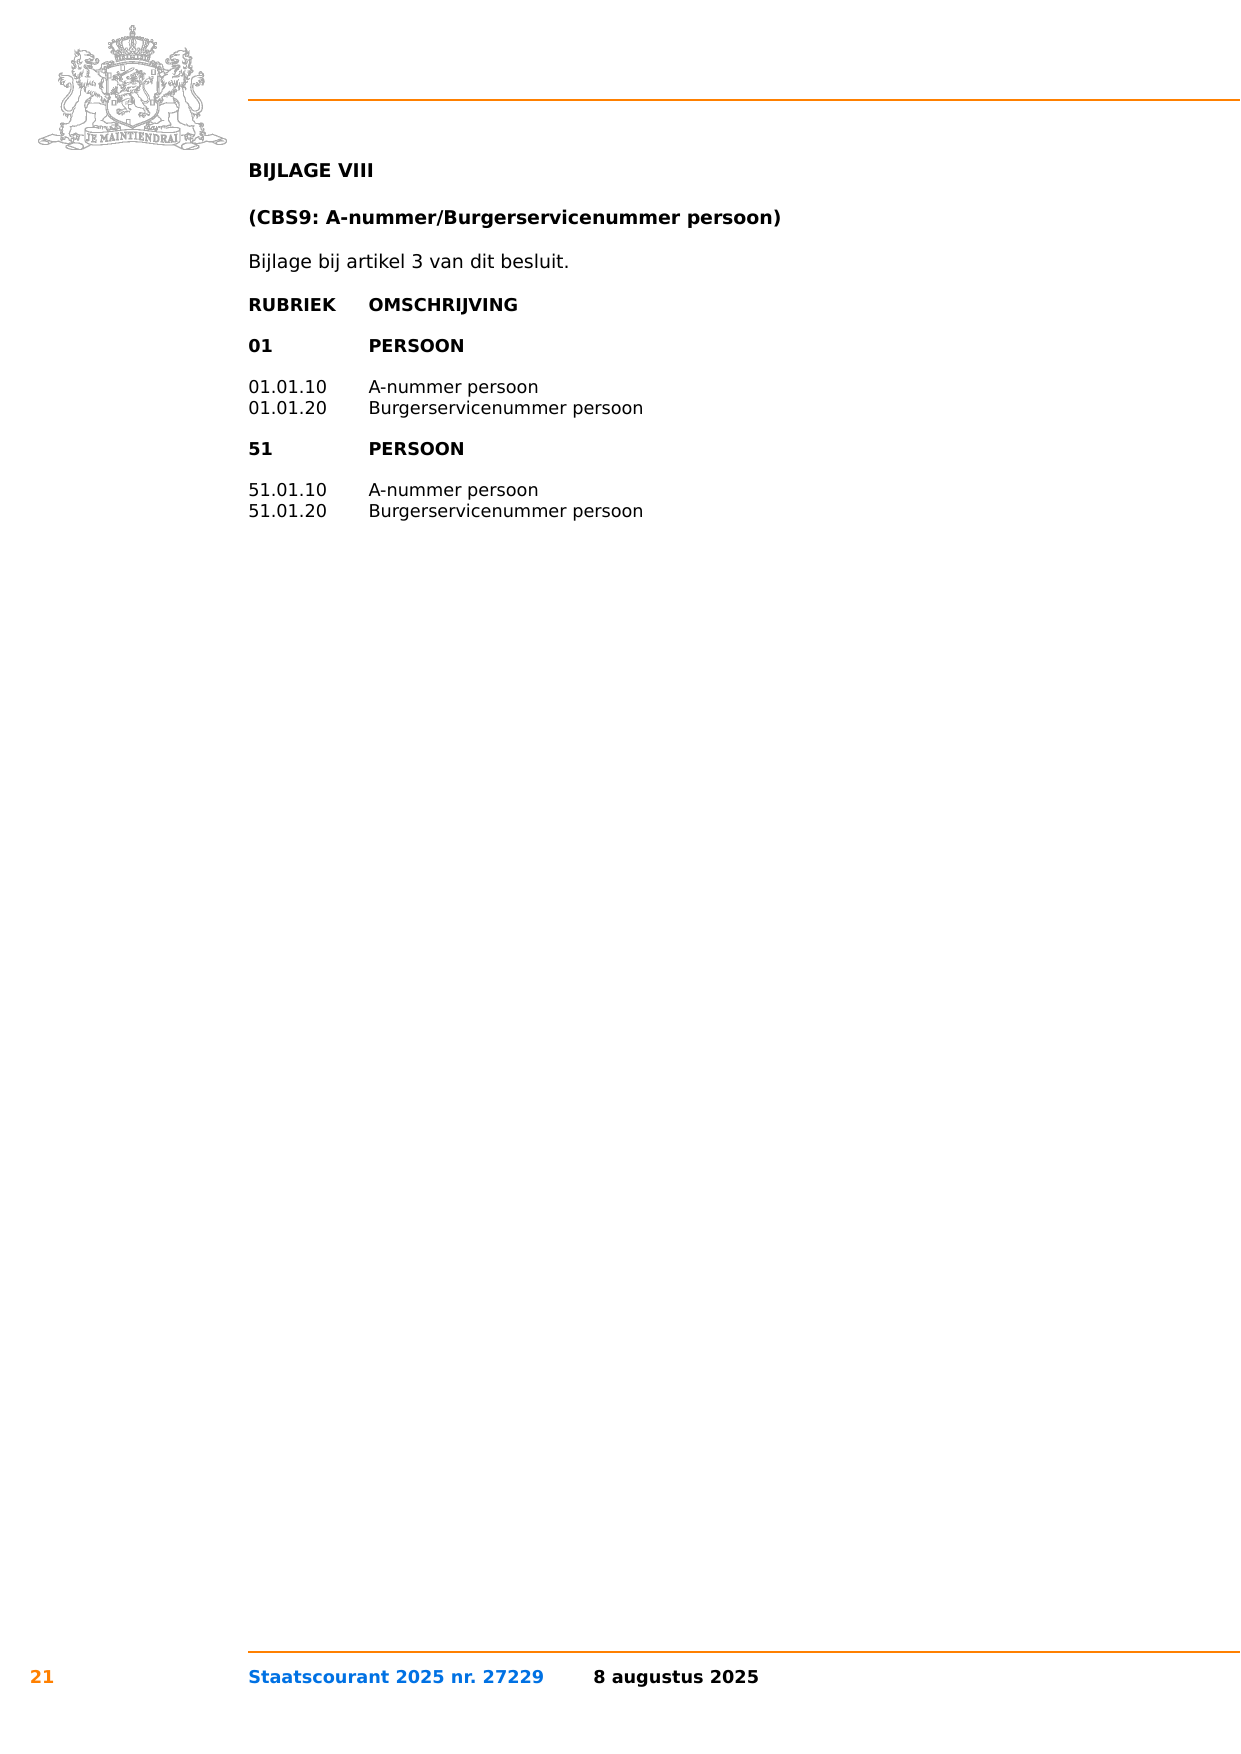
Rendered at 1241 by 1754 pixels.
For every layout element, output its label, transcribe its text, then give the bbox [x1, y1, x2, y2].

table_cell [363, 460, 1163, 480]
subtitle BIJLAGE VIII [248, 160, 1163, 182]
table_cell [248, 356, 362, 377]
text (CBS9: A-nummer/Burgerservicenummer persoon) [248, 207, 1163, 229]
picture [38, 25, 227, 150]
table_cell PERSOON [363, 336, 1163, 356]
table_cell [363, 356, 1163, 377]
table_cell A-nummer persoon [363, 480, 1163, 501]
table_cell [248, 418, 362, 439]
table_cell 51.01.10 [248, 480, 362, 501]
table_cell [248, 460, 362, 480]
table_cell [363, 418, 1163, 439]
table_cell Burgerservicenummer persoon [363, 501, 1163, 521]
table_cell 51 [248, 439, 362, 459]
table_cell 01 [248, 336, 362, 356]
table_cell [248, 315, 362, 336]
table_cell 51.01.20 [248, 501, 362, 521]
table_header RUBRIEK [248, 295, 362, 315]
table_cell Burgerservicenummer persoon [363, 398, 1163, 418]
table_cell 01.01.20 [248, 398, 362, 418]
table_header OMSCHRIJVING [363, 295, 1163, 315]
text Bijlage bij artikel 3 van dit besluit. [248, 251, 1163, 273]
table_cell PERSOON [363, 439, 1163, 459]
table_cell 01.01.10 [248, 377, 362, 398]
table_cell [363, 315, 1163, 336]
table_cell A-nummer persoon [363, 377, 1163, 398]
